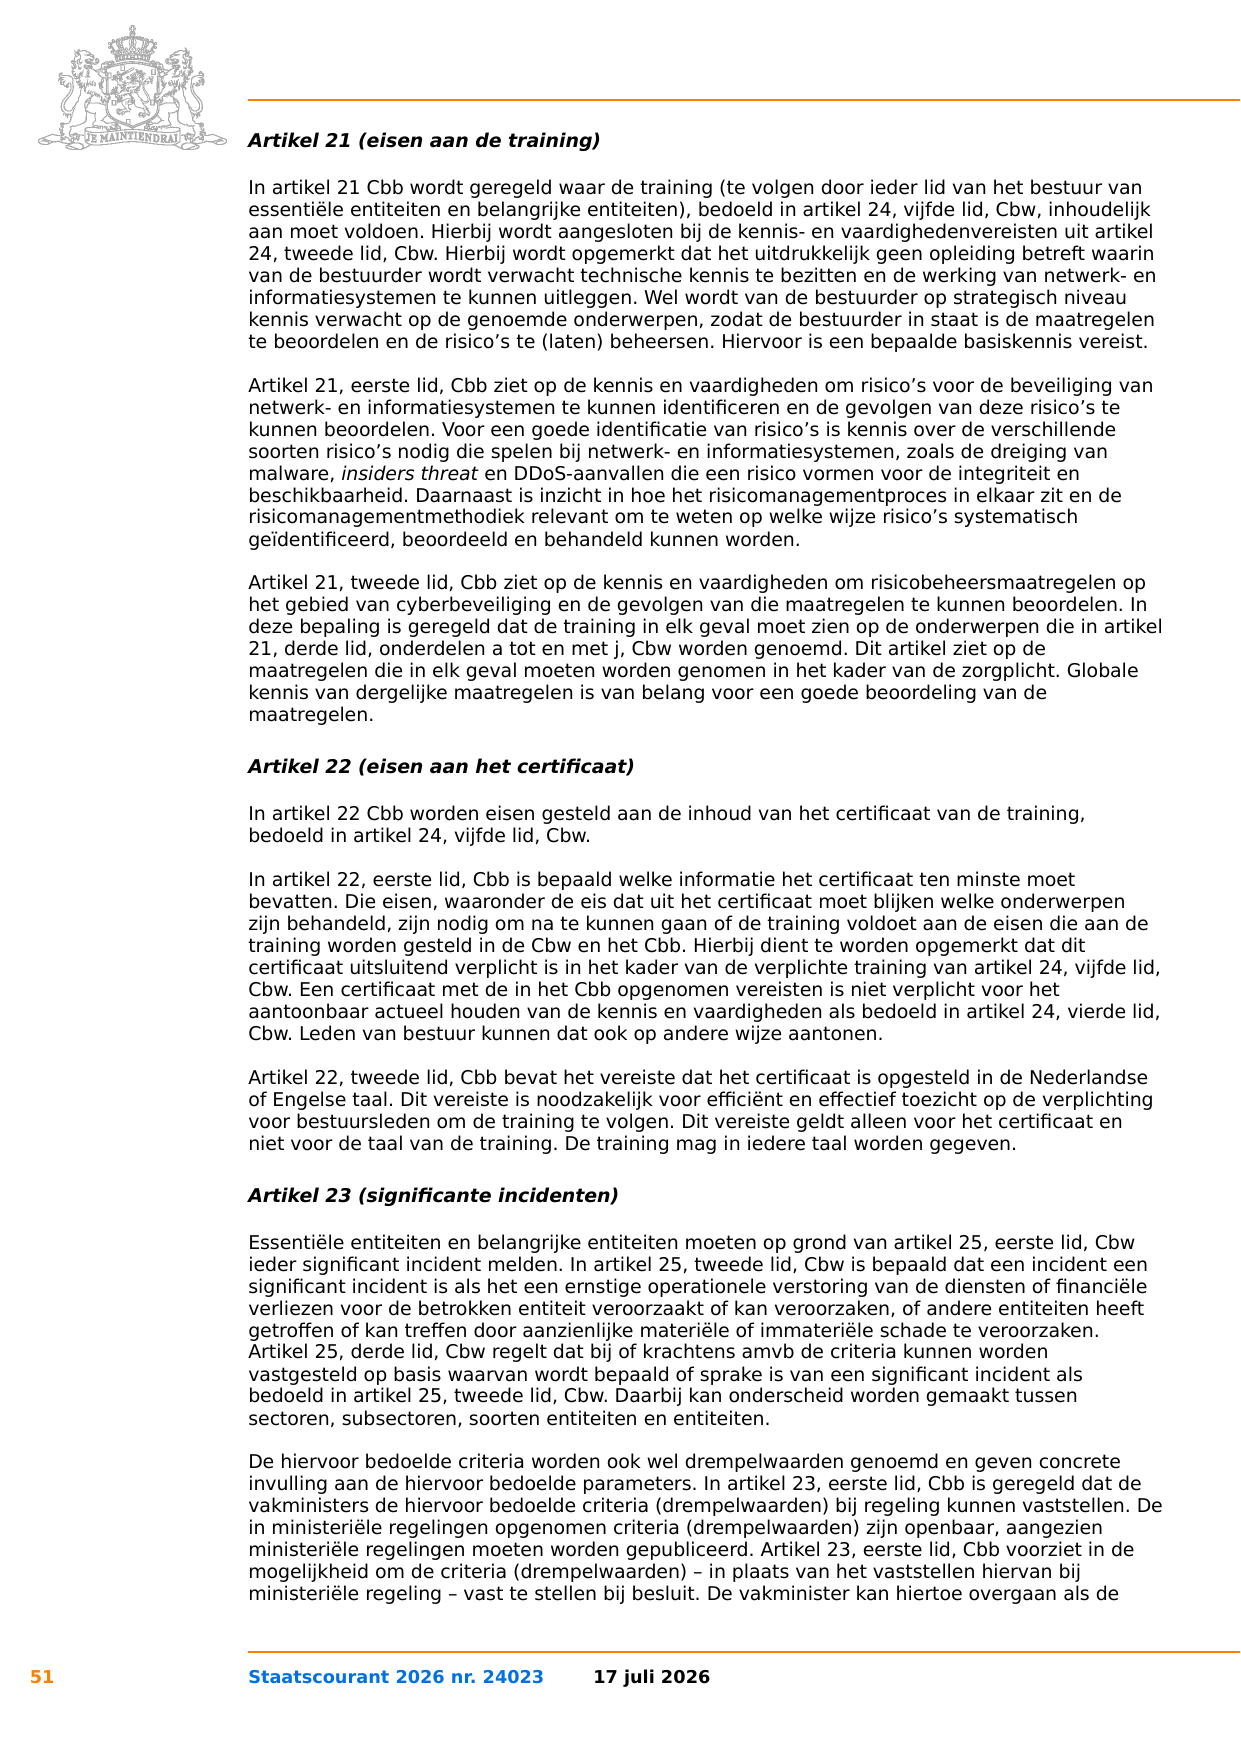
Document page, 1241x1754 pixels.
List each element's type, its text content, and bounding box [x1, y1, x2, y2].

subtitle Artikel 22 (eisen aan het certificaat) [248, 756, 1163, 778]
text In artikel 21 Cbb wordt geregeld waar de training (te volgen door ieder lid van het bestuur van essentiële entiteiten en belangrijke entiteiten), bedoeld in artikel 24, vijfde lid, Cbw, inhoudelijk aan moet voldoen. Hierbij wordt aangesloten bij de kennis- en vaardighedenvereisten uit artikel 24, tweede lid, Cbw. Hierbij wordt opgemerkt dat het uitdrukkelijk geen opleiding betreft waarin van de bestuurder wordt verwacht technische kennis te bezitten en de werking van netwerk- en informatiesystemen te kunnen uitleggen. Wel wordt van de bestuurder op strategisch niveau kennis verwacht op de genoemde onderwerpen, zodat de bestuurder in staat is de maatregelen te beoordelen en de risico’s te (laten) beheersen. Hiervoor is een bepaalde basiskennis vereist. [248, 177, 1163, 353]
text De hiervoor bedoelde criteria worden ook wel drempelwaarden genoemd en geven concrete invulling aan de hiervoor bedoelde parameters. In artikel 23, eerste lid, Cbb is geregeld dat de vakministers de hiervoor bedoelde criteria (drempelwaarden) bij regeling kunnen vaststellen. De in ministeriële regelingen opgenomen criteria (drempelwaarden) zijn openbaar, aangezien ministeriële regelingen moeten worden gepubliceerd. Artikel 23, eerste lid, Cbb voorziet in de mogelijkheid om de criteria (drempelwaarden) – in plaats van het vaststellen hiervan bij ministeriële regeling – vast te stellen bij besluit. De vakminister kan hiertoe overgaan als de [248, 1451, 1163, 1605]
text Essentiële entiteiten en belangrijke entiteiten moeten op grond van artikel 25, eerste lid, Cbw ieder significant incident melden. In artikel 25, tweede lid, Cbw is bepaald dat een incident een significant incident is als het een ernstige operationele verstoring van de diensten of financiële verliezen voor de betrokken entiteit veroorzaakt of kan veroorzaken, of andere entiteiten heeft getroffen of kan treffen door aanzienlijke materiële of immateriële schade te veroorzaken. Artikel 25, derde lid, Cbw regelt dat bij of krachtens amvb de criteria kunnen worden vastgesteld op basis waarvan wordt bepaald of sprake is van een significant incident als bedoeld in artikel 25, tweede lid, Cbw. Daarbij kan onderscheid worden gemaakt tussen sectoren, subsectoren, soorten entiteiten en entiteiten. [248, 1232, 1163, 1429]
text Artikel 21, tweede lid, Cbb ziet op de kennis en vaardigheden om risicobeheersmaatregelen op het gebied van cyberbeveiliging en de gevolgen van die maatregelen te kunnen beoordelen. In deze bepaling is geregeld dat de training in elk geval moet zien op de onderwerpen die in artikel 21, derde lid, onderdelen a tot en met j, Cbw worden genoemd. Dit artikel ziet op de maatregelen die in elk geval moeten worden genomen in het kader van de zorgplicht. Globale kennis van dergelijke maatregelen is van belang voor een goede beoordeling van de maatregelen. [248, 572, 1163, 726]
subtitle Artikel 21 (eisen aan de training) [248, 130, 1163, 152]
text In artikel 22, eerste lid, Cbb is bepaald welke informatie het certificaat ten minste moet bevatten. Die eisen, waaronder de eis dat uit het certificaat moet blijken welke onderwerpen zijn behandeld, zijn nodig om na te kunnen gaan of de training voldoet aan de eisen die aan de training worden gesteld in de Cbw en het Cbb. Hierbij dient te worden opgemerkt dat dit certificaat uitsluitend verplicht is in het kader van de verplichte training van artikel 24, vijfde lid, Cbw. Een certificaat met de in het Cbb opgenomen vereisten is niet verplicht voor het aantoonbaar actueel houden van de kennis en vaardigheden als bedoeld in artikel 24, vierde lid, Cbw. Leden van bestuur kunnen dat ook op andere wijze aantonen. [248, 869, 1163, 1045]
text Artikel 22, tweede lid, Cbb bevat het vereiste dat het certificaat is opgesteld in de Nederlandse of Engelse taal. Dit vereiste is noodzakelijk voor efficiënt en effectief toezicht op de verplichting voor bestuursleden om de training te volgen. Dit vereiste geldt alleen voor het certificaat en niet voor de taal van de training. De training mag in iedere taal worden gegeven. [248, 1067, 1163, 1154]
subtitle Artikel 23 (significante incidenten) [248, 1184, 1163, 1207]
text Artikel 21, eerste lid, Cbb ziet op de kennis en vaardigheden om risico’s voor de beveiliging van netwerk- en informatiesystemen te kunnen identificeren en de gevolgen van deze risico’s te kunnen beoordelen. Voor een goede identificatie van risico’s is kennis over de verschillende soorten risico’s nodig die spelen bij netwerk- en informatiesystemen, zoals de dreiging van malware, insiders threat en DDoS-aanvallen die een risico vormen voor de integriteit en beschikbaarheid. Daarnaast is inzicht in hoe het risicomanagementproces in elkaar zit en de risicomanagementmethodiek relevant om te weten op welke wijze risico’s systematisch geïdentificeerd, beoordeeld en behandeld kunnen worden. [248, 374, 1163, 550]
picture [38, 25, 227, 150]
text In artikel 22 Cbb worden eisen gesteld aan de inhoud van het certificaat van de training, bedoeld in artikel 24, vijfde lid, Cbw. [248, 803, 1163, 847]
